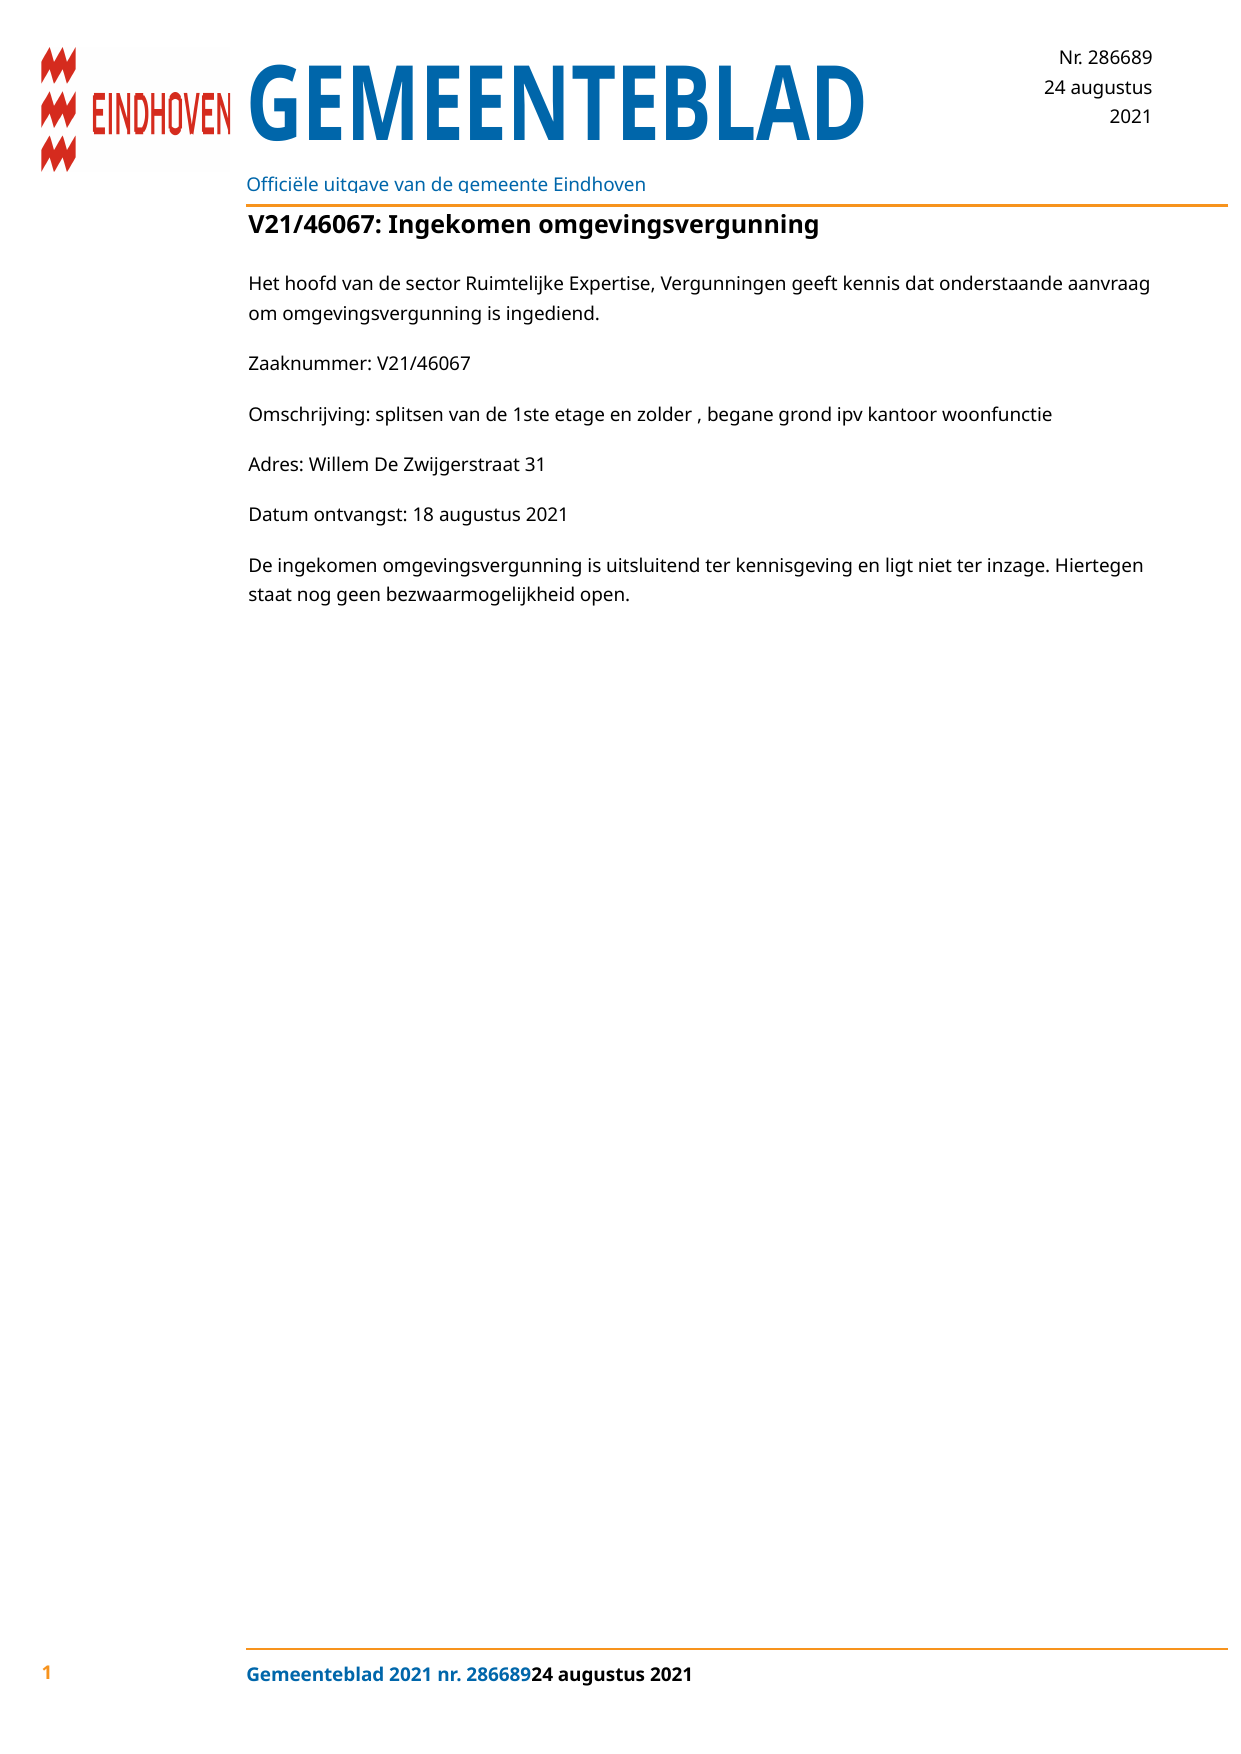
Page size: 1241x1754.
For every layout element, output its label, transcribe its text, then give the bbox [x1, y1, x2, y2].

picture [41, 47, 231, 172]
text Omschrijving: splitsen van de 1ste etage en zolder , begane grond ipv kantoor woonfunctie [248, 401, 1152, 426]
text Het hoofd van de sector Ruimtelijke Expertise, Vergunningen geeft kennis dat onderstaande aanvraag om omgevingsvergunning is ingediend. [248, 270, 1152, 326]
text V21/46067: Ingekomen omgevingsvergunning [248, 207, 1152, 241]
text Zaaknummer: V21/46067 [248, 350, 1152, 376]
text Datum ontvangst: 18 augustus 2021 [248, 502, 1152, 527]
text Adres: Willem De Zwijgerstraat 31 [248, 451, 1152, 477]
text De ingekomen omgevingsvergunning is uitsluitend ter kennisgeving en ligt niet ter inzage. Hiertegen staat nog geen bezwaarmogelijkheid open. [248, 552, 1152, 607]
